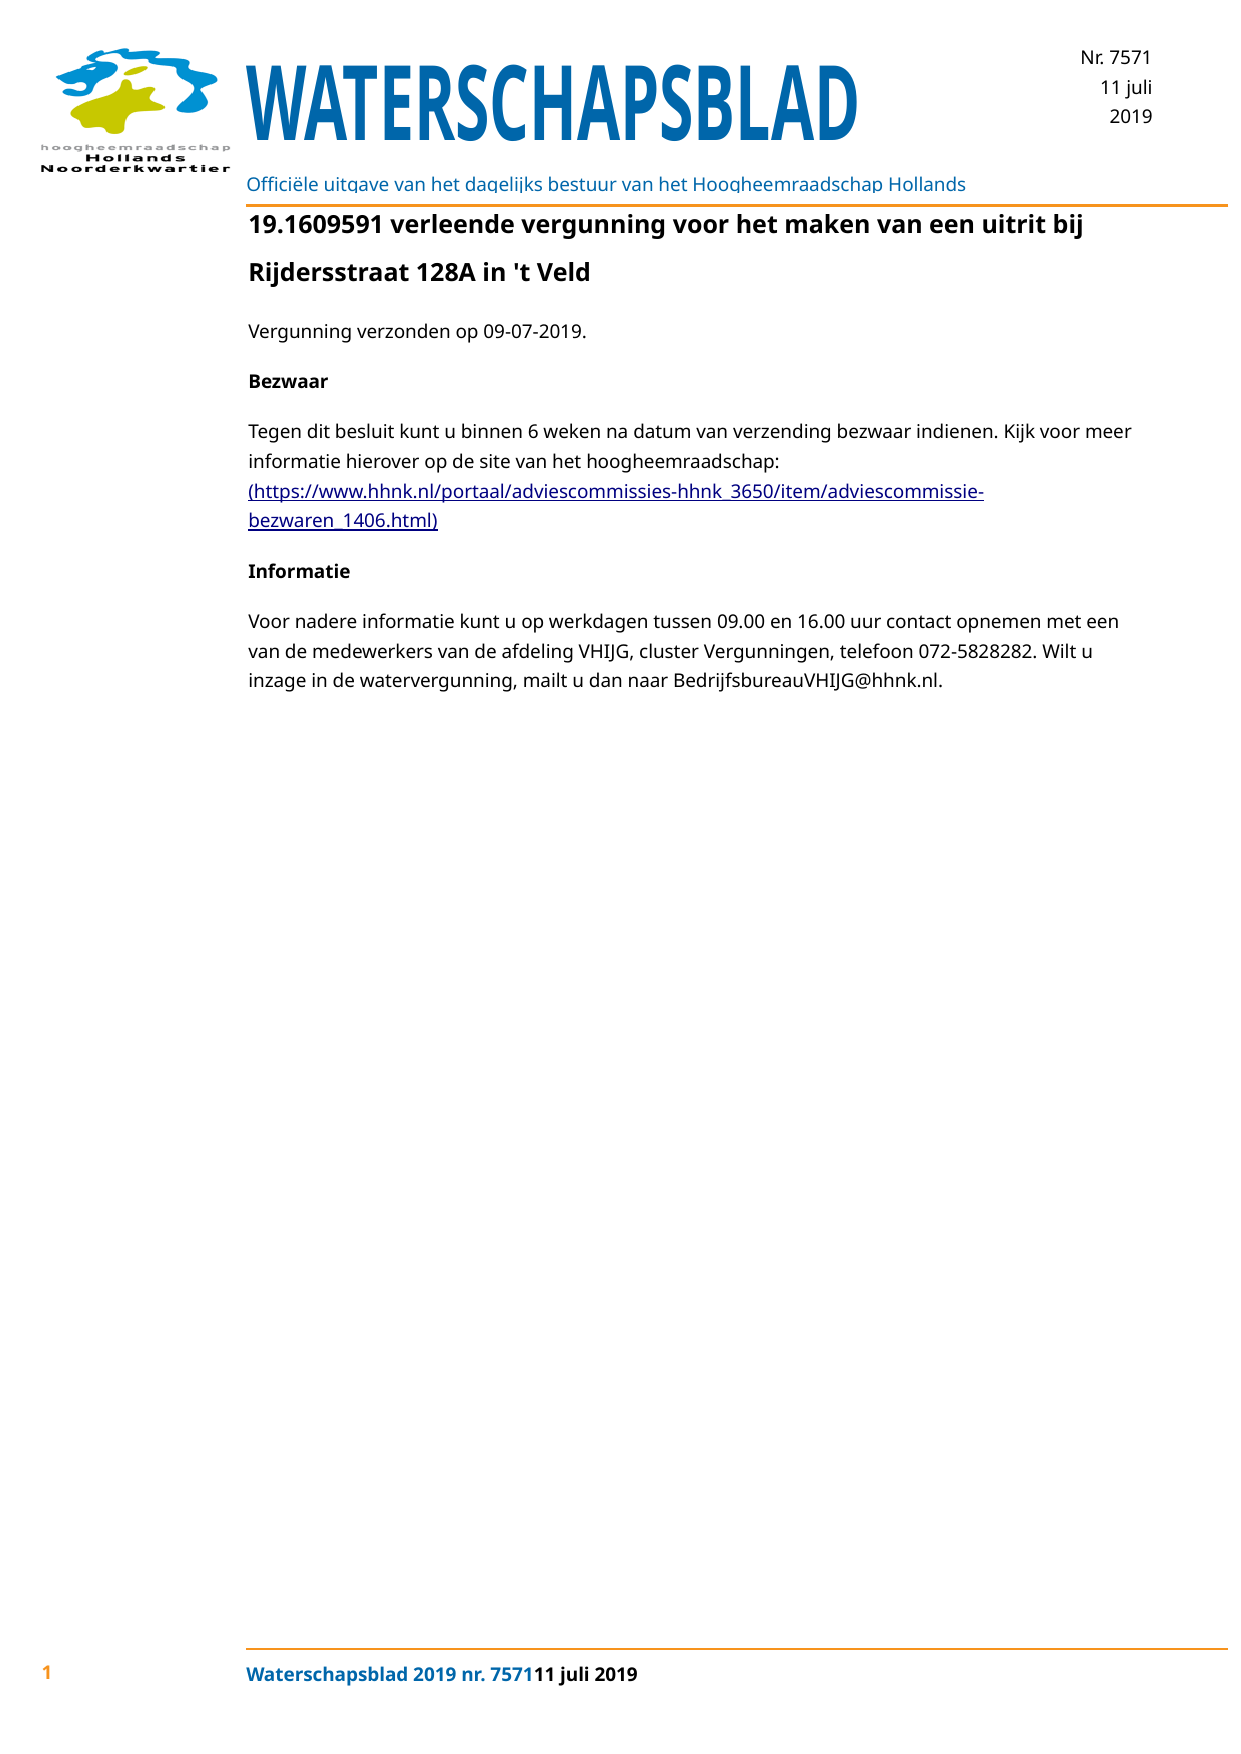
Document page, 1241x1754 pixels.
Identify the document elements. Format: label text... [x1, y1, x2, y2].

text Informatie [248, 558, 1152, 584]
text Tegen dit besluit kunt u binnen 6 weken na datum van verzending bezwaar indienen. Kijk voor meer informatie hierover op de site van het hoogheemraadschap: (https://www.hhnk.nl/portaal/adviescommissies-hhnk_3650/item/adviescommissie-bezwaren_1406.html) [248, 419, 1152, 533]
text Vergunning verzonden op 09-07-2019. [248, 318, 1152, 344]
text Voor nadere informatie kunt u op werkdagen tussen 09.00 en 16.00 uur contact opnemen met een van de medewerkers van de afdeling VHIJG, cluster Vergunningen, telefoon 072-5828282. Wilt u inzage in de watervergunning, mailt u dan naar BedrijfsbureauVHIJG@hhnk.nl. [248, 608, 1152, 693]
text Bezwaar [248, 368, 1152, 394]
text 19.1609591 verleende vergunning voor het maken van een uitrit bij Rijdersstraat 128A in 't Veld [248, 207, 1152, 288]
picture [41, 47, 231, 172]
